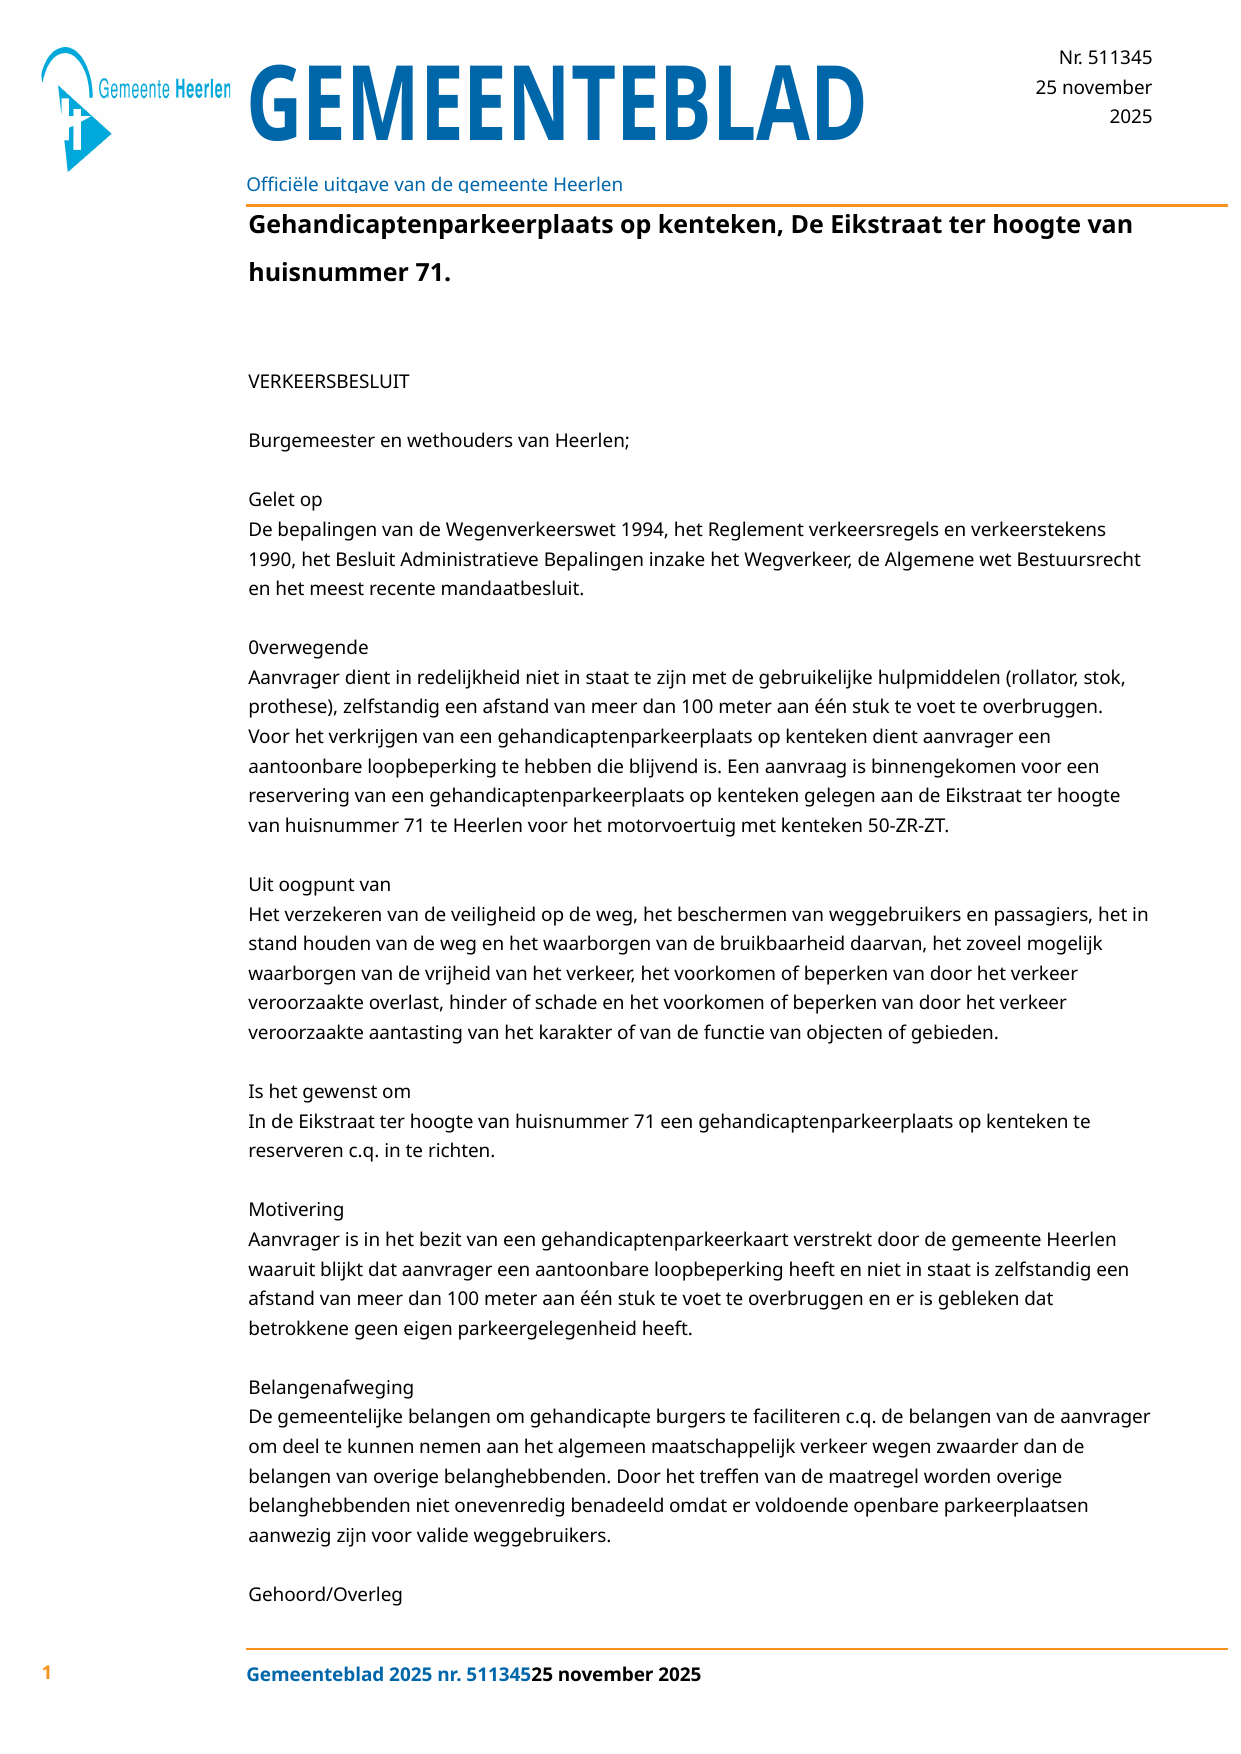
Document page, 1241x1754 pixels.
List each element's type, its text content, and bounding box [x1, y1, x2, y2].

text Belangenafweging [248, 1374, 1152, 1400]
text Gelet op [248, 487, 1152, 512]
picture [41, 47, 59, 70]
text De gemeentelijke belangen om gehandicapte burgers te faciliteren c.q. de belangen van de aanvrager om deel te kunnen nemen aan het algemeen maatschappelijk verkeer wegen zwaarder dan de belangen van overige belanghebbenden. Door het treffen van de maatregel worden overige belanghebbenden niet onevenredig benadeeld omdat er voldoende openbare parkeerplaatsen aanwezig zijn voor valide weggebruikers. [248, 1404, 1152, 1548]
text Voor het verkrijgen van een gehandicaptenparkeerplaats op kenteken dient aanvrager een aantoonbare loopbeperking te hebben die blijvend is. Een aanvraag is binnengekomen voor een reservering van een gehandicaptenparkeerplaats op kenteken gelegen aan de Eikstraat ter hoogte van huisnummer 71 te Heerlen voor het motorvoertuig met kenteken 50-ZR-ZT. [248, 723, 1152, 838]
text Uit oogpunt van [248, 871, 1152, 897]
text 0verwegende [248, 634, 1152, 660]
text Gehoord/Overleg [248, 1581, 1152, 1607]
text Is het gewenst om [248, 1078, 1152, 1104]
text Aanvrager is in het bezit van een gehandicaptenparkeerkaart verstrekt door de gemeente Heerlen waaruit blijkt dat aanvrager een aantoonbare loopbeperking heeft en niet in staat is zelfstandig een afstand van meer dan 100 meter aan één stuk te voet te overbruggen en er is gebleken dat betrokkene geen eigen parkeergelegenheid heeft. [248, 1226, 1152, 1341]
picture [41, 47, 231, 172]
text Het verzekeren van de veiligheid op de weg, het beschermen van weggebruikers en passagiers, het in stand houden van de weg en het waarborgen van de bruikbaarheid daarvan, het zoveel mogelijk waarborgen van de vrijheid van het verkeer, het voorkomen of beperken van door het verkeer veroorzaakte overlast, hinder of schade en het voorkomen of beperken van door het verkeer veroorzaakte aantasting van het karakter of van de functie van objecten of gebieden. [248, 901, 1152, 1045]
text Motivering [248, 1197, 1152, 1222]
text De bepalingen van de Wegenverkeerswet 1994, het Reglement verkeersregels en verkeerstekens 1990, het Besluit Administratieve Bepalingen inzake het Wegverkeer, de Algemene wet Bestuursrecht en het meest recente mandaatbesluit. [248, 516, 1152, 601]
text In de Eikstraat ter hoogte van huisnummer 71 een gehandicaptenparkeerplaats op kenteken te reserveren c.q. in te richten. [248, 1108, 1152, 1163]
text VERKEERSBESLUIT [248, 368, 1152, 394]
text Burgemeester en wethouders van Heerlen; [248, 427, 1152, 453]
text Aanvrager dient in redelijkheid niet in staat te zijn met de gebruikelijke hulpmiddelen (rollator, stok, prothese), zelfstandig een afstand van meer dan 100 meter aan één stuk te voet te overbruggen. [248, 664, 1152, 719]
text Gehandicaptenparkeerplaats op kenteken, De Eikstraat ter hoogte van huisnummer 71. [248, 207, 1152, 288]
